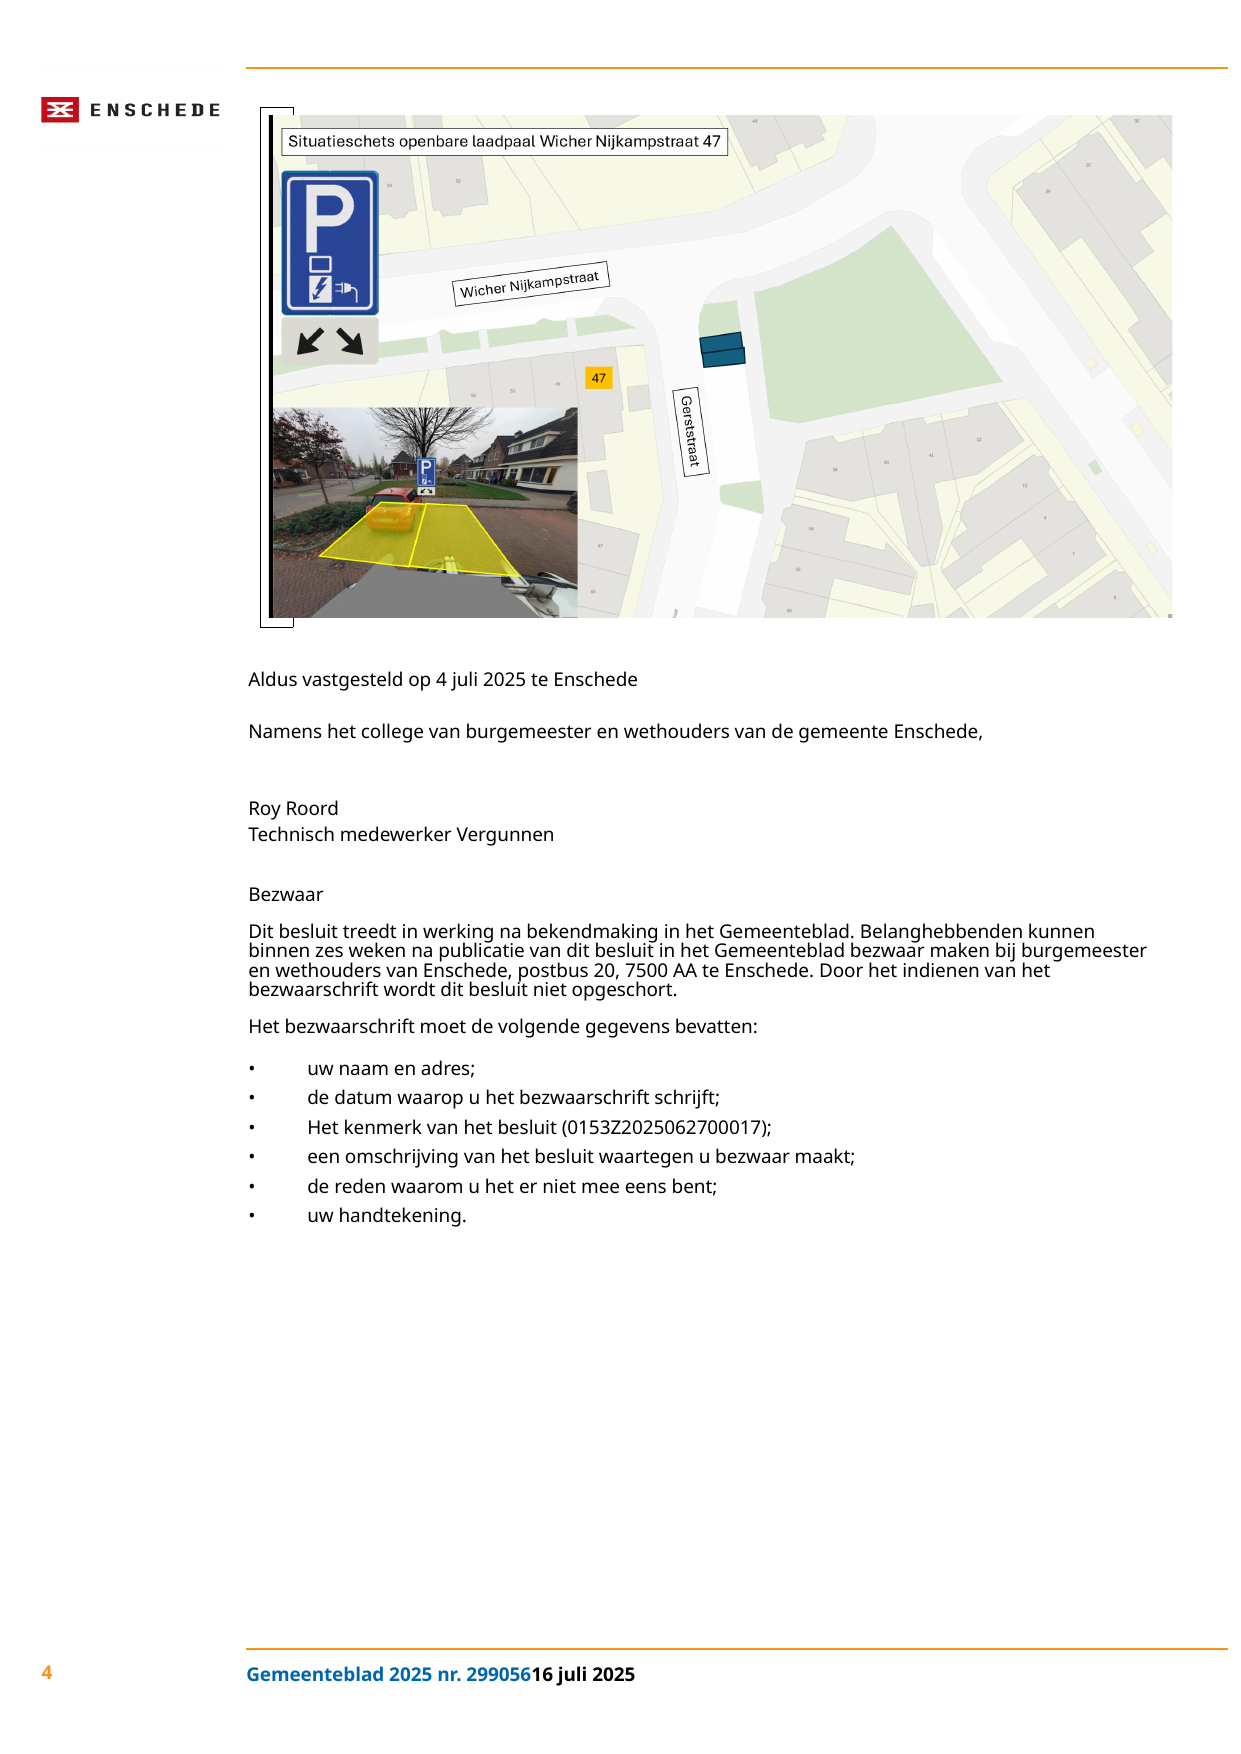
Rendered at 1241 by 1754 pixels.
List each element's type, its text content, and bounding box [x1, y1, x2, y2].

list de reden waarom u het er niet mee eens bent; [248, 1173, 1152, 1199]
list uw naam en adres; [248, 1055, 1152, 1081]
list Het kenmerk van het besluit (0153Z2025062700017); [248, 1114, 1152, 1140]
text Het bezwaarschrift moet de volgende gegevens bevatten: [248, 1018, 1152, 1037]
list een omschrijving van het besluit waartegen u bezwaar maakt; [248, 1143, 1152, 1169]
text Bezwaar [248, 886, 1152, 905]
text Roy Roord [248, 795, 1152, 821]
text Technisch medewerker Vergunnen [248, 821, 1152, 847]
text Namens het college van burgemeester en wethouders van de gemeente Enschede, [248, 718, 1152, 744]
list de datum waarop u het bezwaarschrift schrijft; [248, 1084, 1152, 1110]
picture [41, 47, 231, 172]
text Dit besluit treedt in werking na bekendmaking in het Gemeenteblad. Belanghebbenden kunnen binnen zes weken na publicatie van dit besluit in het Gemeenteblad bezwaar maken bij burgemeester en wethouders van Enschede, postbus 20, 7500 AA te Enschede. Door het indienen van het bezwaarschrift wordt dit besluit niet opgeschort. [248, 923, 1152, 1000]
text Aldus vastgesteld op 4 juli 2025 te Enschede [248, 667, 1152, 692]
picture [268, 115, 1173, 618]
list uw handtekening. [248, 1203, 1152, 1228]
